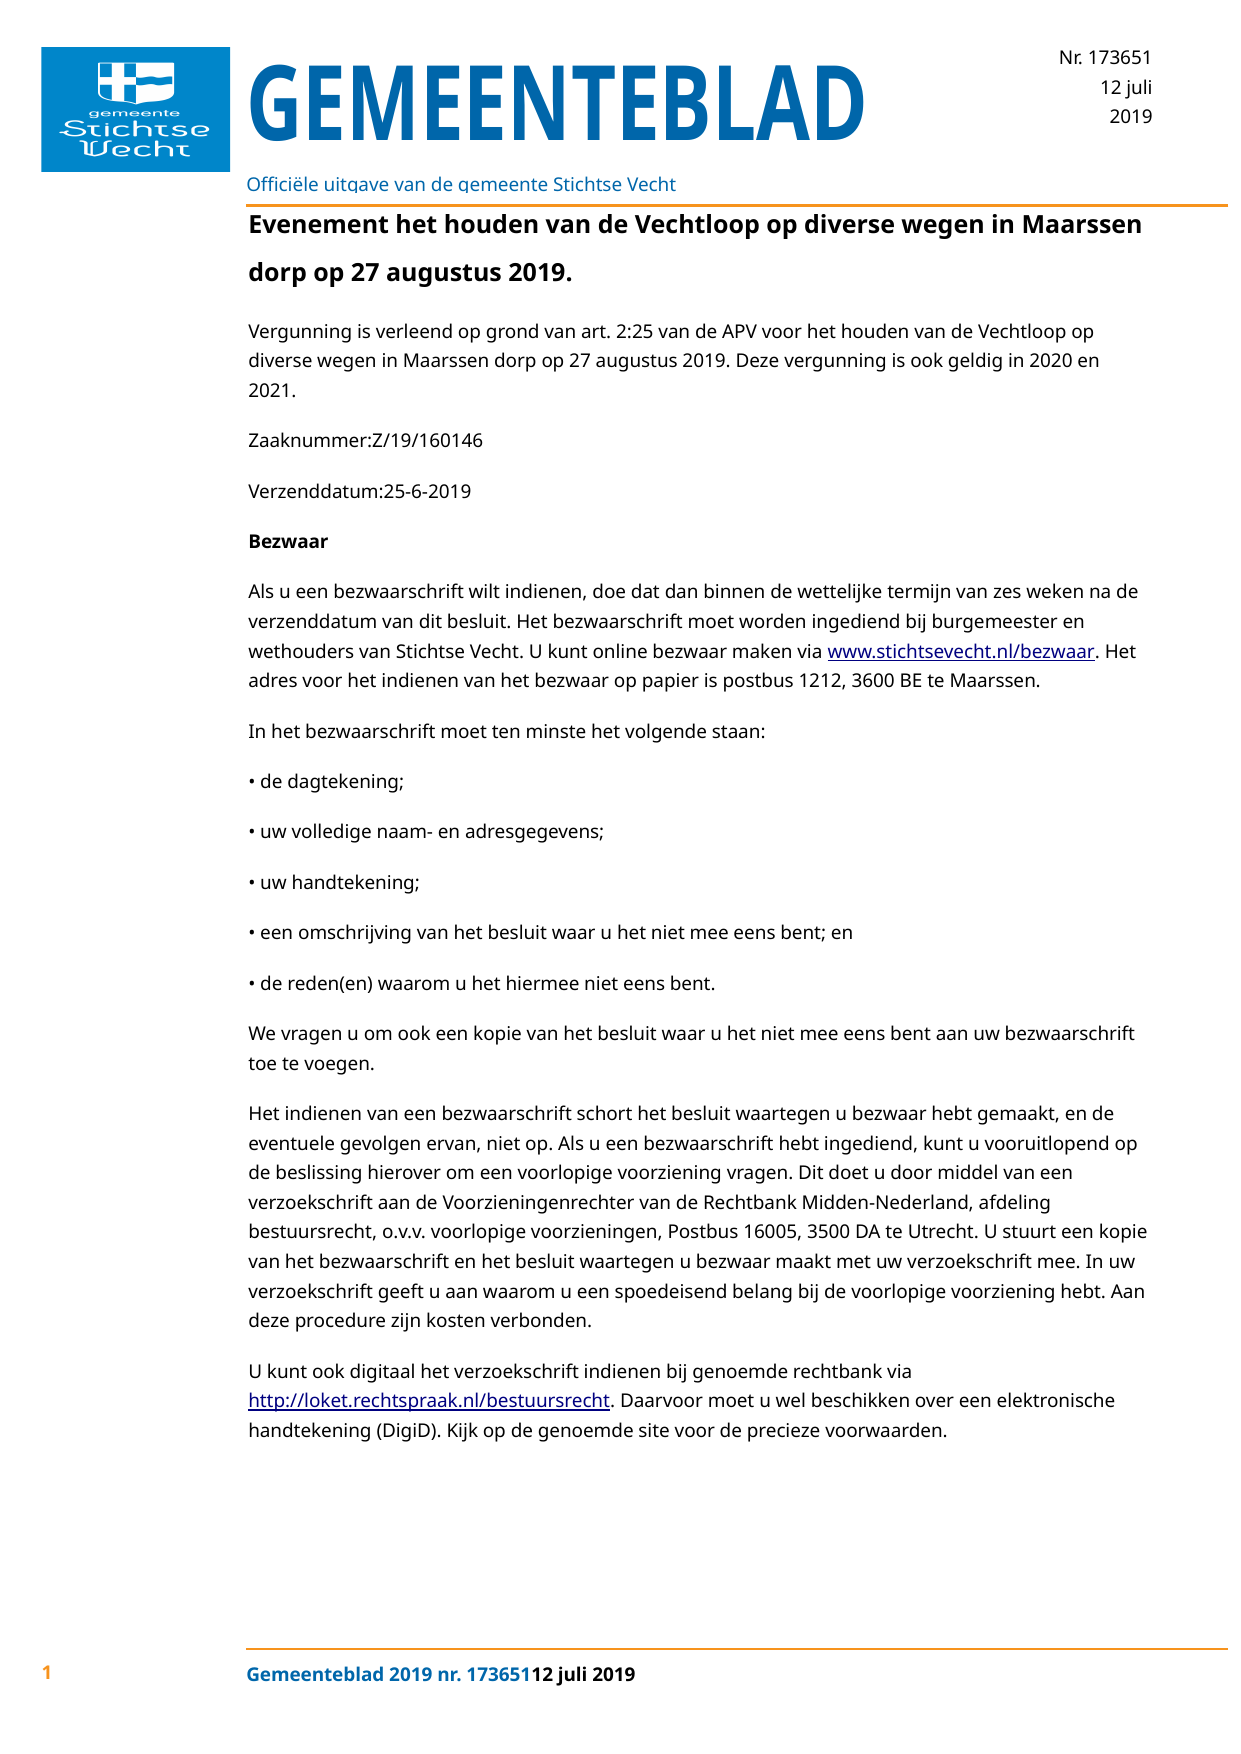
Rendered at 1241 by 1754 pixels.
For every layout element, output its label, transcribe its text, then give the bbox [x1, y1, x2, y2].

text U kunt ook digitaal het verzoekschrift indienen bij genoemde rechtbank via http://loket.rechtspraak.nl/bestuursrecht. Daarvoor moet u wel beschikken over een elektronische handtekening (DigiD). Kijk op de genoemde site voor de precieze voorwaarden. [248, 1358, 1152, 1443]
text • de dagtekening; [248, 768, 1152, 794]
picture [137, 63, 174, 103]
text • uw handtekening; [248, 869, 1152, 895]
text Vergunning is verleend op grond van art. 2:25 van de APV voor het houden van de Vechtloop op diverse wegen in Maarssen dorp op 27 augustus 2019. Deze vergunning is ook geldig in 2020 en 2021. [248, 318, 1152, 403]
text Verzenddatum:25-6-2019 [248, 478, 1152, 504]
text • uw volledige naam- en adresgegevens; [248, 819, 1152, 844]
text Bezwaar [248, 528, 1152, 554]
text Evenement het houden van de Vechtloop op diverse wegen in Maarssen dorp op 27 augustus 2019. [248, 207, 1152, 288]
text • een omschrijving van het besluit waar u het niet mee eens bent; en [248, 919, 1152, 945]
text We vragen u om ook een kopie van het besluit waar u het niet mee eens bent aan uw bezwaarschrift toe te voegen. [248, 1020, 1152, 1076]
text In het bezwaarschrift moet ten minste het volgende staan: [248, 718, 1152, 744]
text Het indienen van een bezwaarschrift schort het besluit waartegen u bezwaar hebt gemaakt, en de eventuele gevolgen ervan, niet op. Als u een bezwaarschrift hebt ingediend, kunt u vooruitlopend op de beslissing hierover om een voorlopige voorziening vragen. Dit doet u door middel van een verzoekschrift aan de Voorzieningenrechter van de Rechtbank Midden-Nederland, afdeling bestuursrecht, o.v.v. voorlopige voorzieningen, Postbus 16005, 3500 DA te Utrecht. U stuurt een kopie van het bezwaarschrift en het besluit waartegen u bezwaar maakt met uw verzoekschrift mee. In uw verzoekschrift geeft u aan waarom u een spoedeisend belang bij de voorlopige voorziening hebt. Aan deze procedure zijn kosten verbonden. [248, 1100, 1152, 1333]
picture [99, 63, 135, 101]
text Zaaknummer:Z/19/160146 [248, 427, 1152, 453]
text Als u een bezwaarschrift wilt indienen, doe dat dan binnen de wettelijke termijn van zes weken na de verzenddatum van dit besluit. Het bezwaarschrift moet worden ingediend bij burgemeester en wethouders van Stichtse Vecht. U kunt online bezwaar maken via www.stichtsevecht.nl/bezwaar. Het adres voor het indienen van het bezwaar op papier is postbus 1212, 3600 BE te Maarssen. [248, 579, 1152, 693]
text • de reden(en) waarom u het hiermee niet eens bent. [248, 970, 1152, 996]
